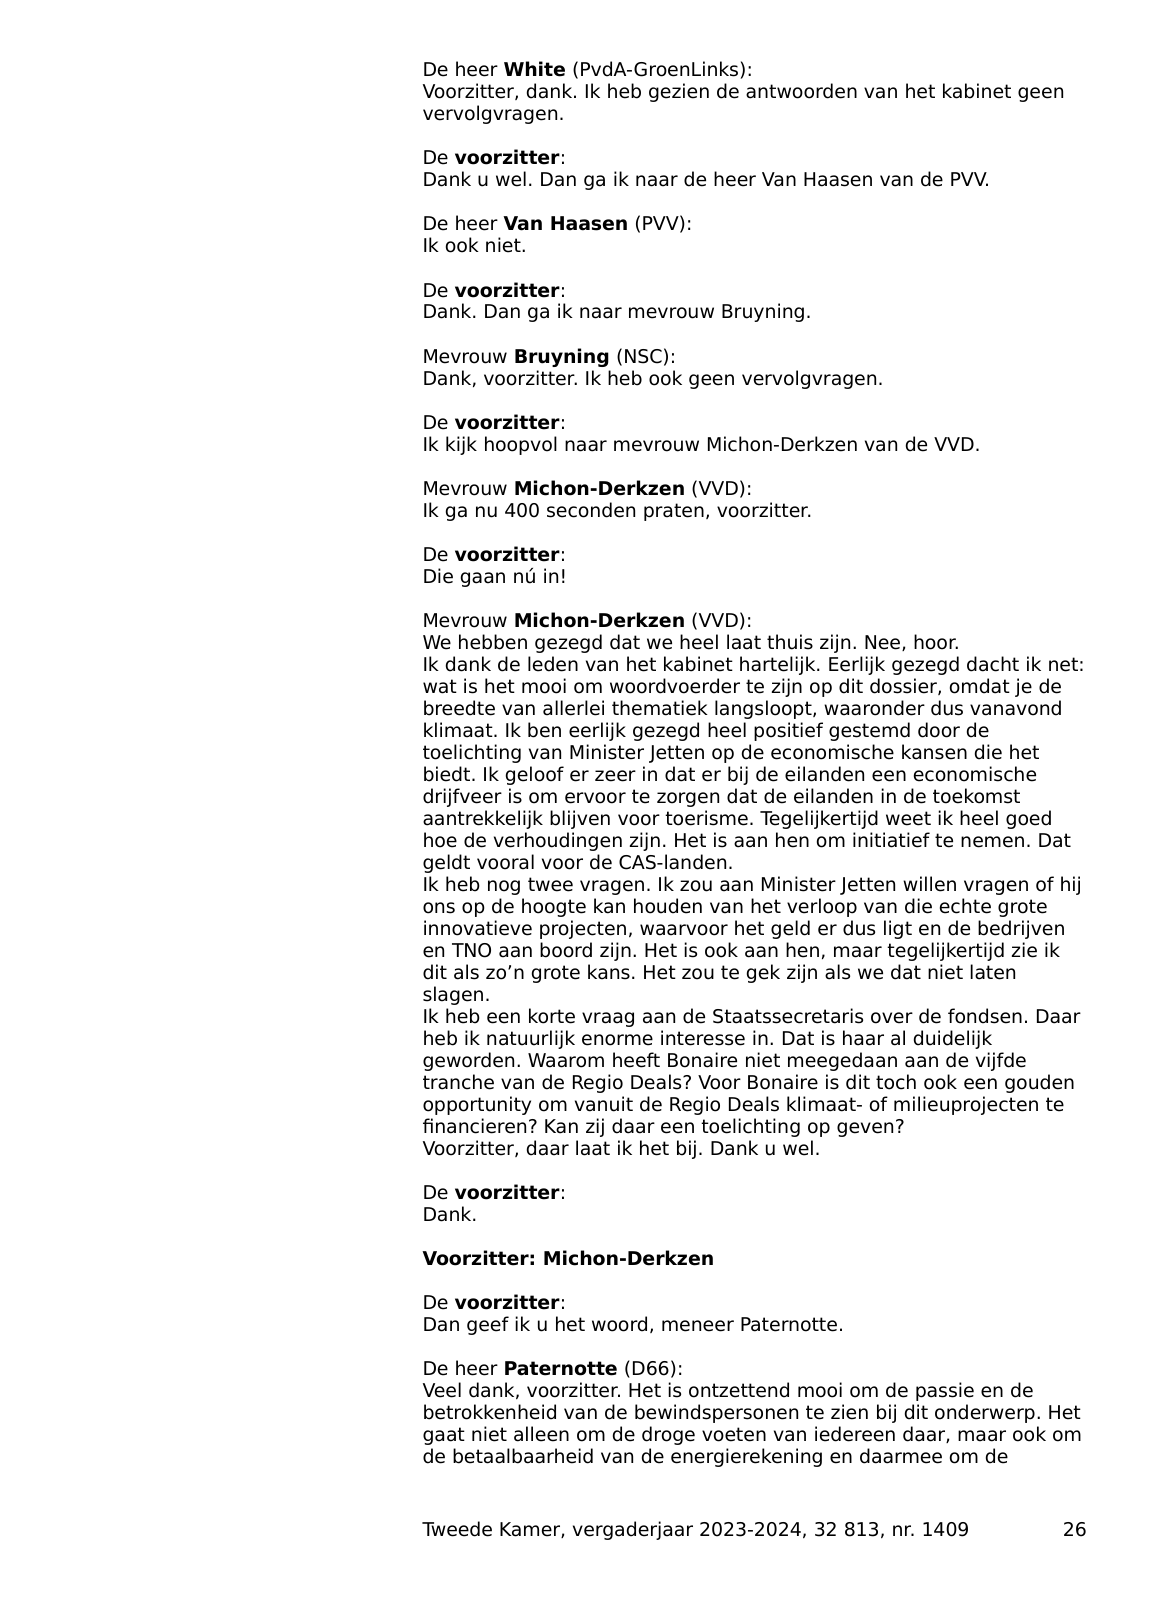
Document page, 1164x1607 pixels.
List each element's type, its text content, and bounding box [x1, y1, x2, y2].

text Ik heb nog twee vragen. Ik zou aan Minister Jetten willen vragen of hij ons op de hoogte kan houden van het verloop van die echte grote innovatieve projecten, waarvoor het geld er dus ligt en de bedrijven en TNO aan boord zijn. Het is ook aan hen, maar tegelijkertijd zie ik dit als zo’n grote kans. Het zou te gek zijn als we dat niet laten slagen. [422, 874, 1087, 1006]
text Voorzitter, daar laat ik het bij. Dank u wel. [422, 1138, 1087, 1160]
text De voorzitter: [422, 1292, 1087, 1314]
text Ik ga nu 400 seconden praten, voorzitter. [422, 500, 1087, 522]
text Dank. [422, 1204, 1087, 1226]
text Dan geef ik u het woord, meneer Paternotte. [422, 1314, 1087, 1336]
text De heer Van Haasen (PVV): [422, 213, 1087, 235]
text Dank. Dan ga ik naar mevrouw Bruyning. [422, 301, 1087, 323]
text Die gaan nú in! [422, 566, 1087, 588]
text Veel dank, voorzitter. Het is ontzettend mooi om de passie en de betrokkenheid van de bewindspersonen te zien bij dit onderwerp. Het gaat niet alleen om de droge voeten van iedereen daar, maar ook om de betaalbaarheid van de energierekening en daarmee om de [422, 1380, 1087, 1468]
text Dank, voorzitter. Ik heb ook geen vervolgvragen. [422, 368, 1087, 389]
text We hebben gezegd dat we heel laat thuis zijn. Nee, hoor. [422, 632, 1087, 654]
text De heer Paternotte (D66): [422, 1358, 1087, 1380]
text De voorzitter: [422, 147, 1087, 169]
text De voorzitter: [422, 279, 1087, 301]
text De voorzitter: [422, 544, 1087, 566]
text Ik heb een korte vraag aan de Staatssecretaris over de fondsen. Daar heb ik natuurlijk enorme interesse in. Dat is haar al duidelijk geworden. Waarom heeft Bonaire niet meegedaan aan de vijfde tranche van de Regio Deals? Voor Bonaire is dit toch ook een gouden opportunity om vanuit de Regio Deals klimaat- of milieuprojecten te financieren? Kan zij daar een toelichting op geven? [422, 1006, 1087, 1138]
text Mevrouw Bruyning (NSC): [422, 346, 1087, 368]
text De voorzitter: [422, 412, 1087, 434]
text Ik ook niet. [422, 235, 1087, 257]
text Ik dank de leden van het kabinet hartelijk. Eerlijk gezegd dacht ik net: wat is het mooi om woordvoerder te zijn op dit dossier, omdat je de breedte van allerlei thematiek langsloopt, waaronder dus vanavond klimaat. Ik ben eerlijk gezegd heel positief gestemd door de toelichting van Minister Jetten op de economische kansen die het biedt. Ik geloof er zeer in dat er bij de eilanden een economische drijfveer is om ervoor te zorgen dat de eilanden in de toekomst aantrekkelijk blijven voor toerisme. Tegelijkertijd weet ik heel goed hoe de verhoudingen zijn. Het is aan hen om initiatief te nemen. Dat geldt vooral voor de CAS-landen. [422, 654, 1087, 874]
text De heer White (PvdA-GroenLinks): [422, 59, 1087, 81]
text Ik kijk hoopvol naar mevrouw Michon-Derkzen van de VVD. [422, 434, 1087, 456]
text Voorzitter: Michon-Derkzen [422, 1248, 1087, 1270]
text Voorzitter, dank. Ik heb gezien de antwoorden van het kabinet geen vervolgvragen. [422, 81, 1087, 125]
text Mevrouw Michon-Derkzen (VVD): [422, 610, 1087, 632]
text Dank u wel. Dan ga ik naar de heer Van Haasen van de PVV. [422, 169, 1087, 191]
text Mevrouw Michon-Derkzen (VVD): [422, 478, 1087, 500]
text De voorzitter: [422, 1182, 1087, 1204]
